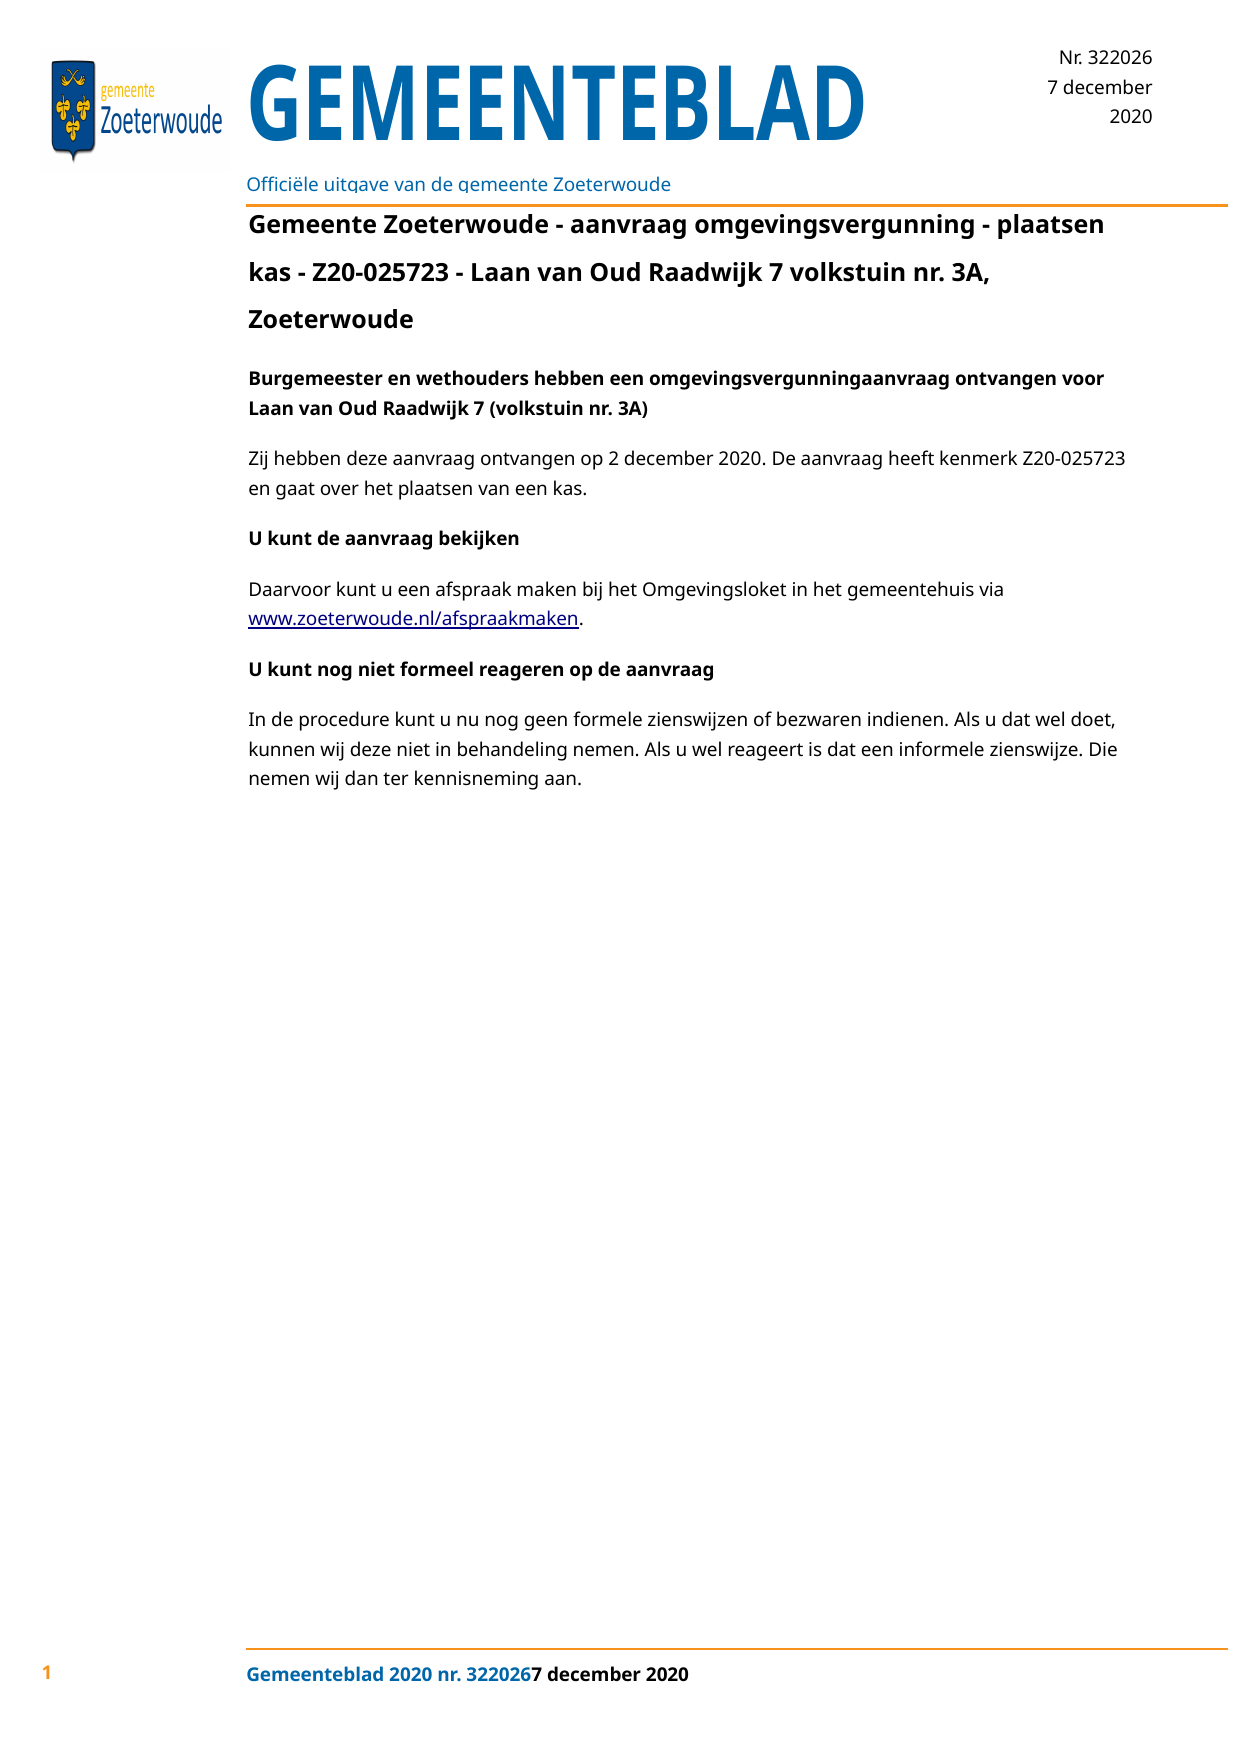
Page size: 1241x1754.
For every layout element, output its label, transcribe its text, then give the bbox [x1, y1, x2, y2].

text U kunt de aanvraag bekijken [248, 526, 1152, 551]
text Zij hebben deze aanvraag ontvangen op 2 december 2020. De aanvraag heeft kenmerk Z20-025723 en gaat over het plaatsen van een kas. [248, 446, 1152, 501]
text Daarvoor kunt u een afspraak maken bij het Omgevingsloket in het gemeentehuis via www.zoeterwoude.nl/afspraakmaken. [248, 576, 1152, 631]
text Burgemeester en wethouders hebben een omgevingsvergunningaanvraag ontvangen voor Laan van Oud Raadwijk 7 (volkstuin nr. 3A) [248, 366, 1152, 421]
text In de procedure kunt u nu nog geen formele zienswijzen of bezwaren indienen. Als u dat wel doet, kunnen wij deze niet in behandeling nemen. Als u wel reageert is dat een informele zienswijze. Die nemen wij dan ter kennisneming aan. [248, 706, 1152, 791]
text Gemeente Zoeterwoude - aanvraag omgevingsvergunning - plaatsen kas - Z20-025723 - Laan van Oud Raadwijk 7 volkstuin nr. 3A, Zoeterwoude [248, 207, 1152, 336]
text U kunt nog niet formeel reageren op de aanvraag [248, 656, 1152, 682]
picture [41, 47, 231, 172]
